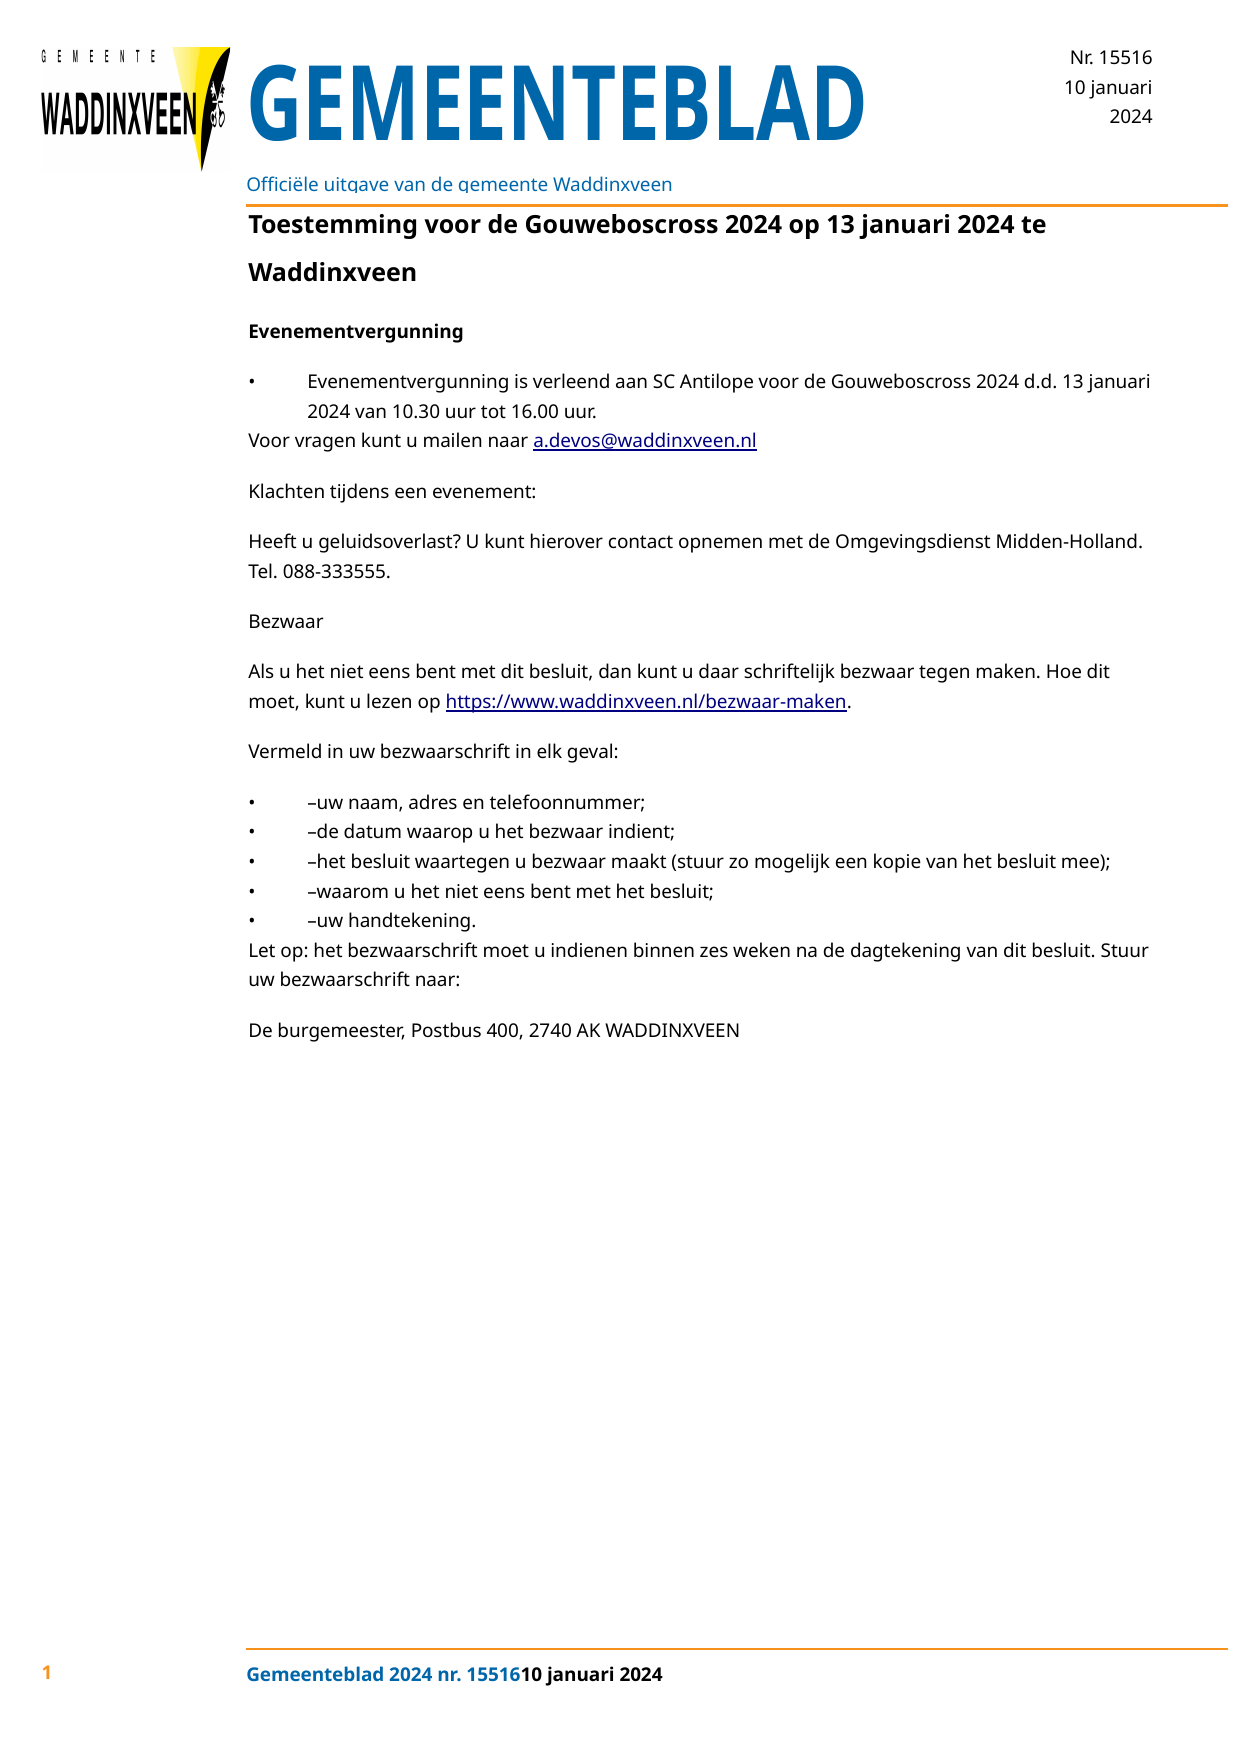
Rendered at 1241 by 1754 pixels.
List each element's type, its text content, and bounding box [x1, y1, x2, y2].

list –waarom u het niet eens bent met het besluit; [248, 878, 1152, 904]
text Als u het niet eens bent met dit besluit, dan kunt u daar schriftelijk bezwaar tegen maken. Hoe dit moet, kunt u lezen op https://www.waddinxveen.nl/bezwaar-maken. [248, 659, 1152, 714]
text De burgemeester, Postbus 400, 2740 AK WADDINXVEEN [248, 1017, 1152, 1043]
list –de datum waarop u het bezwaar indient; [248, 819, 1152, 844]
text Evenementvergunning [248, 318, 1152, 344]
text Toestemming voor de Gouweboscross 2024 op 13 januari 2024 te Waddinxveen [248, 207, 1152, 288]
list –het besluit waartegen u bezwaar maakt (stuur zo mogelijk een kopie van het besluit mee); [248, 848, 1152, 874]
text Let op: het bezwaarschrift moet u indienen binnen zes weken na de dagtekening van dit besluit. Stuur uw bezwaarschrift naar: [248, 937, 1152, 992]
picture [41, 47, 231, 172]
text Klachten tijdens een evenement: [248, 478, 1152, 504]
text Vermeld in uw bezwaarschrift in elk geval: [248, 739, 1152, 764]
text Bezwaar [248, 608, 1152, 634]
list –uw handtekening. [248, 907, 1152, 933]
list Evenementvergunning is verleend aan SC Antilope voor de Gouweboscross 2024 d.d. 13 januari 2024 van 10.30 uur tot 16.00 uur. [248, 368, 1152, 424]
list –uw naam, adres en telefoonnummer; [248, 789, 1152, 815]
text Heeft u geluidsoverlast? U kunt hierover contact opnemen met de Omgevingsdienst Midden-Holland. Tel. 088-333555. [248, 528, 1152, 584]
text Voor vragen kunt u mailen naar a.devos@waddinxveen.nl [248, 427, 1152, 453]
